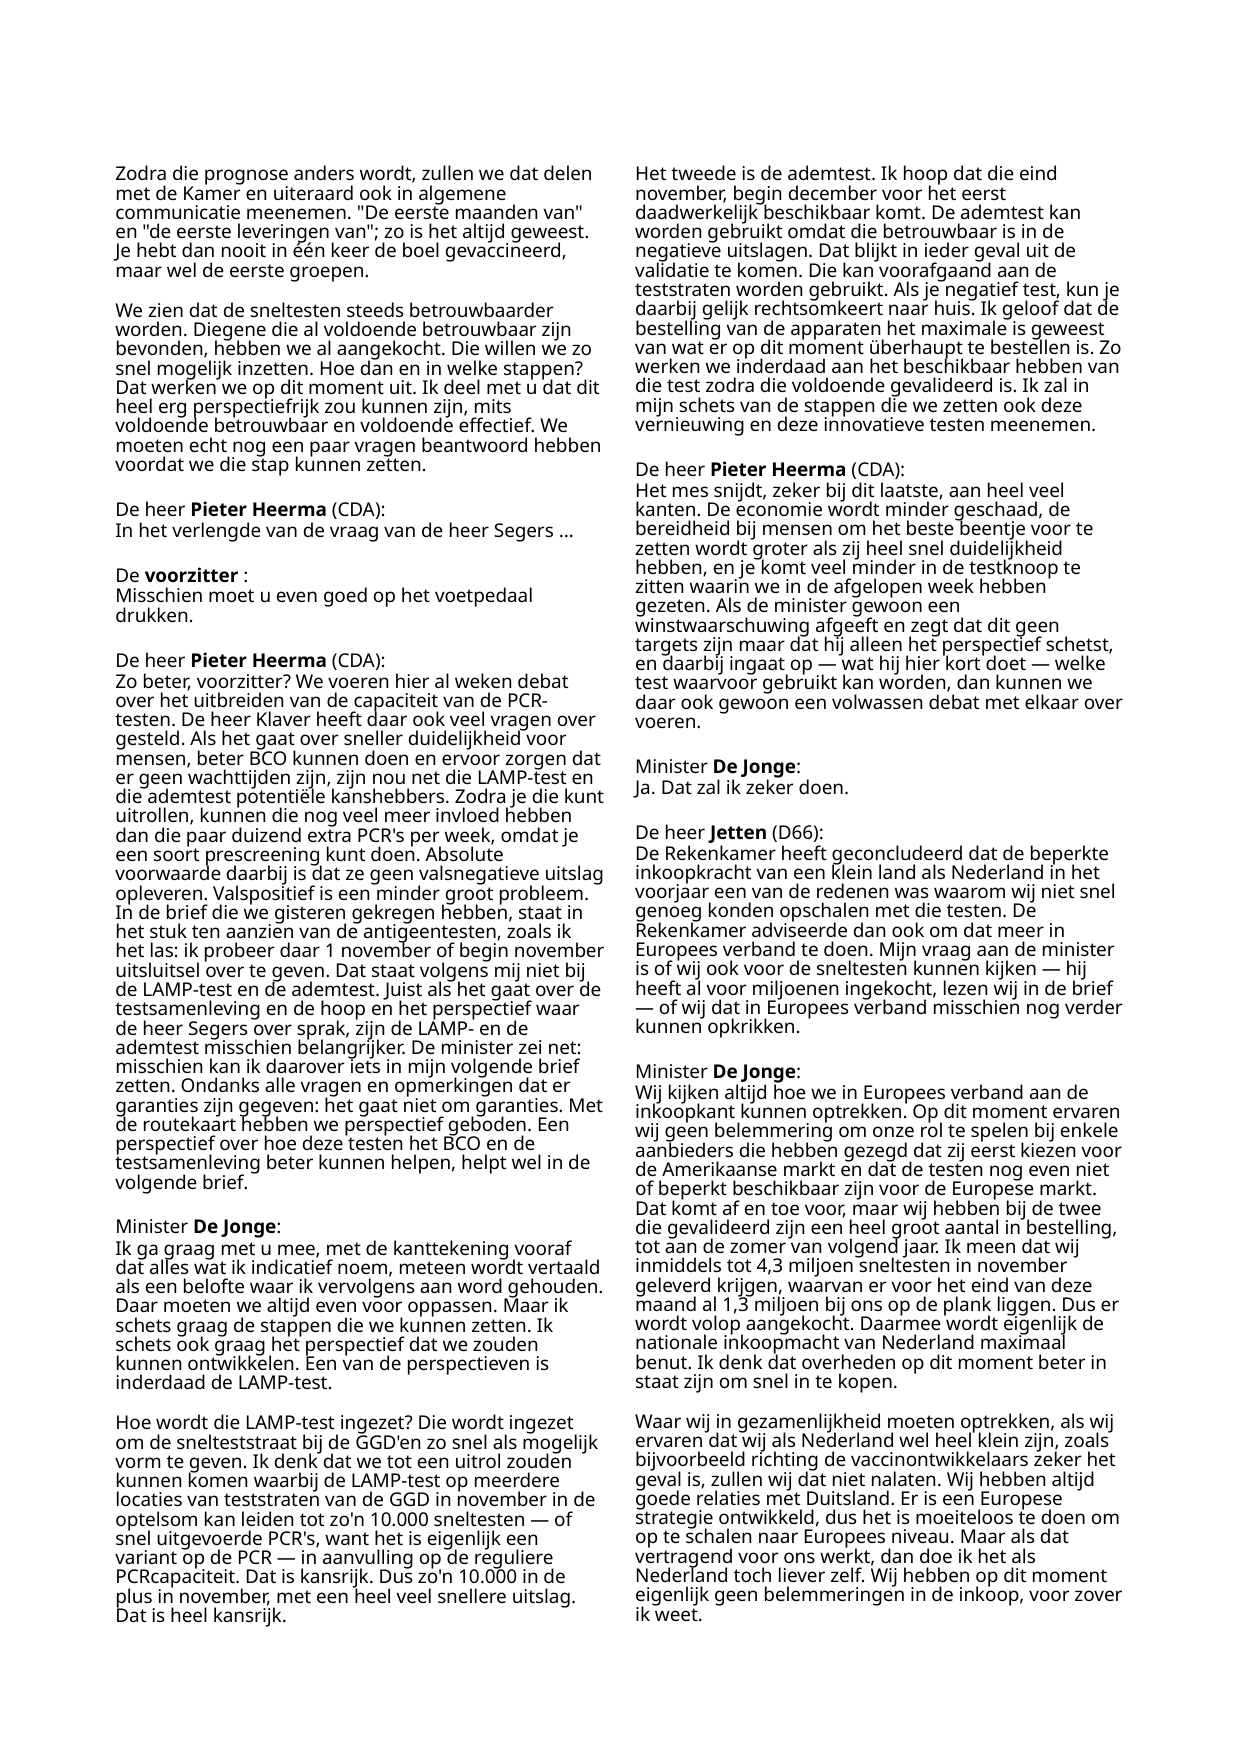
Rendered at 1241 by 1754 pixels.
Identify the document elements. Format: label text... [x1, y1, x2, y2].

text We zien dat de sneltesten steeds betrouwbaarder worden. Diegene die al voldoende betrouwbaar zijn bevonden, hebben we al aangekocht. Die willen we zo snel mogelijk inzetten. Hoe dan en in welke stappen? Dat werken we op dit moment uit. Ik deel met u dat dit heel erg perspectiefrijk zou kunnen zijn, mits voldoende betrouwbaar en voldoende effectief. We moeten echt nog een paar vragen beantwoord hebben voordat we die stap kunnen zetten. [115, 302, 605, 475]
text Minister De Jonge: [635, 1058, 1125, 1084]
text Waar wij in gezamenlijkheid moeten optrekken, als wij ervaren dat wij als Nederland wel heel klein zijn, zoals bijvoorbeeld richting de vaccinontwikkelaars zeker het geval is, zullen wij dat niet nalaten. Wij hebben altijd goede relaties met Duitsland. Er is een Europese strategie ontwikkeld, dus het is moeiteloos te doen om op te schalen naar Europees niveau. Maar als dat vertragend voor ons werkt, dan doe ik het als Nederland toch liever zelf. Wij hebben op dit moment eigenlijk geen belemmeringen in de inkoop, voor zover ik weet. [635, 1413, 1125, 1625]
text De Rekenkamer heeft geconcludeerd dat de beperkte inkoopkracht van een klein land als Nederland in het voorjaar een van de redenen was waarom wij niet snel genoeg konden opschalen met die testen. De Rekenkamer adviseerde dan ook om dat meer in Europees verband te doen. Mijn vraag aan de minister is of wij ook voor de sneltesten kunnen kijken — hij heeft al voor miljoenen ingekocht, lezen wij in de brief — of wij dat in Europees verband misschien nog verder kunnen opkrikken. [635, 844, 1125, 1037]
text Het mes snijdt, zeker bij dit laatste, aan heel veel kanten. De economie wordt minder geschaad, de bereidheid bij mensen om het beste beentje voor te zetten wordt groter als zij heel snel duidelijkheid hebben, en je komt veel minder in de testknoop te zitten waarin we in de afgelopen week hebben gezeten. Als de minister gewoon een winstwaarschuwing afgeeft en zegt dat dit geen targets zijn maar dat hij alleen het perspectief schetst, en daarbij ingaat op — wat hij hier kort doet — welke test waarvoor gebruikt kan worden, dan kunnen we daar ook gewoon een volwassen debat met elkaar over voeren. [635, 482, 1125, 732]
text Minister De Jonge: [115, 1214, 605, 1239]
text Misschien moet u even goed op het voetpedaal drukken. [115, 587, 605, 626]
text Wij kijken altijd hoe we in Europees verband aan de inkoopkant kunnen optrekken. Op dit moment ervaren wij geen belemmering om onze rol te spelen bij enkele aanbieders die hebben gezegd dat zij eerst kiezen voor de Amerikaanse markt en dat de testen nog even niet of beperkt beschikbaar zijn voor de Europese markt. Dat komt af en toe voor, maar wij hebben bij de twee die gevalideerd zijn een heel groot aantal in bestelling, tot aan de zomer van volgend jaar. Ik meen dat wij inmiddels tot 4,3 miljoen sneltesten in november geleverd krijgen, waarvan er voor het eind van deze maand al 1,3 miljoen bij ons op de plank liggen. Dus er wordt volop aangekocht. Daarmee wordt eigenlijk de nationale inkoopmacht van Nederland maximaal benut. Ik denk dat overheden op dit moment beter in staat zijn om snel in te kopen. [635, 1084, 1125, 1392]
text Het tweede is de ademtest. Ik hoop dat die eind november, begin december voor het eerst daadwerkelijk beschikbaar komt. De ademtest kan worden gebruikt omdat die betrouwbaar is in de negatieve uitslagen. Dat blijkt in ieder geval uit de validatie te komen. Die kan voorafgaand aan de teststraten worden gebruikt. Als je negatief test, kun je daarbij gelijk rechtsomkeert naar huis. Ik geloof dat de bestelling van de apparaten het maximale is geweest van wat er op dit moment überhaupt te bestellen is. Zo werken we inderdaad aan het beschikbaar hebben van die test zodra die voldoende gevalideerd is. Ik zal in mijn schets van de stappen die we zetten ook deze vernieuwing en deze innovatieve testen meenemen. [635, 165, 1125, 435]
text Minister De Jonge: [635, 753, 1125, 779]
text De voorzitter : [115, 562, 605, 587]
text Hoe wordt die LAMP-test ingezet? Die wordt ingezet om de snelteststraat bij de GGD'en zo snel als mogelijk vorm te geven. Ik denk dat we tot een uitrol zouden kunnen komen waarbij de LAMP-test op meerdere locaties van teststraten van de GGD in november in de optelsom kan leiden tot zo'n 10.000 sneltesten — of snel uitgevoerde PCR's, want het is eigenlijk een variant op de PCR — in aanvulling op de reguliere PCRcapaciteit. Dat is kansrijk. Dus zo'n 10.000 in de plus in november, met een heel veel snellere uitslag. Dat is heel kansrijk. [115, 1414, 605, 1626]
text De heer Pieter Heerma (CDA): [115, 496, 605, 522]
text Zo beter, voorzitter? We voeren hier al weken debat over het uitbreiden van de capaciteit van de PCR-testen. De heer Klaver heeft daar ook veel vragen over gesteld. Als het gaat over sneller duidelijkheid voor mensen, beter BCO kunnen doen en ervoor zorgen dat er geen wachttijden zijn, zijn nou net die LAMP-test en die ademtest potentiële kanshebbers. Zodra je die kunt uitrollen, kunnen die nog veel meer invloed hebben dan die paar duizend extra PCR's per week, omdat je een soort prescreening kunt doen. Absolute voorwaarde daarbij is dat ze geen valsnegatieve uitslag opleveren. Valspositief is een minder groot probleem. In de brief die we gisteren gekregen hebben, staat in het stuk ten aanzien van de antigeentesten, zoals ik het las: ik probeer daar 1 november of begin november uitsluitsel over te geven. Dat staat volgens mij niet bij de LAMP-test en de ademtest. Juist als het gaat over de testsamenleving en de hoop en het perspectief waar de heer Segers over sprak, zijn de LAMP- en de ademtest misschien belangrijker. De minister zei net: misschien kan ik daarover iets in mijn volgende brief zetten. Ondanks alle vragen en opmerkingen dat er garanties zijn gegeven: het gaat niet om garanties. Met de routekaart hebben we perspectief geboden. Een perspectief over hoe deze testen het BCO en de testsamenleving beter kunnen helpen, helpt wel in de volgende brief. [115, 673, 605, 1193]
text In het verlengde van de vraag van de heer Segers … [115, 522, 605, 541]
text Ja. Dat zal ik zeker doen. [635, 779, 1125, 798]
text Zodra die prognose anders wordt, zullen we dat delen met de Kamer en uiteraard ook in algemene communicatie meenemen. "De eerste maanden van" en "de eerste leveringen van"; zo is het altijd geweest. Je hebt dan nooit in één keer de boel gevaccineerd, maar wel de eerste groepen. [115, 165, 605, 281]
text De heer Pieter Heerma (CDA): [115, 647, 605, 673]
text Ik ga graag met u mee, met de kanttekening vooraf dat alles wat ik indicatief noem, meteen wordt vertaald als een belofte waar ik vervolgens aan word gehouden. Daar moeten we altijd even voor oppassen. Maar ik schets graag de stappen die we kunnen zetten. Ik schets ook graag het perspectief dat we zouden kunnen ontwikkelen. Een van de perspectieven is inderdaad de LAMP-test. [115, 1239, 605, 1394]
text De heer Jetten (D66): [635, 819, 1125, 844]
text De heer Pieter Heerma (CDA): [635, 456, 1125, 482]
